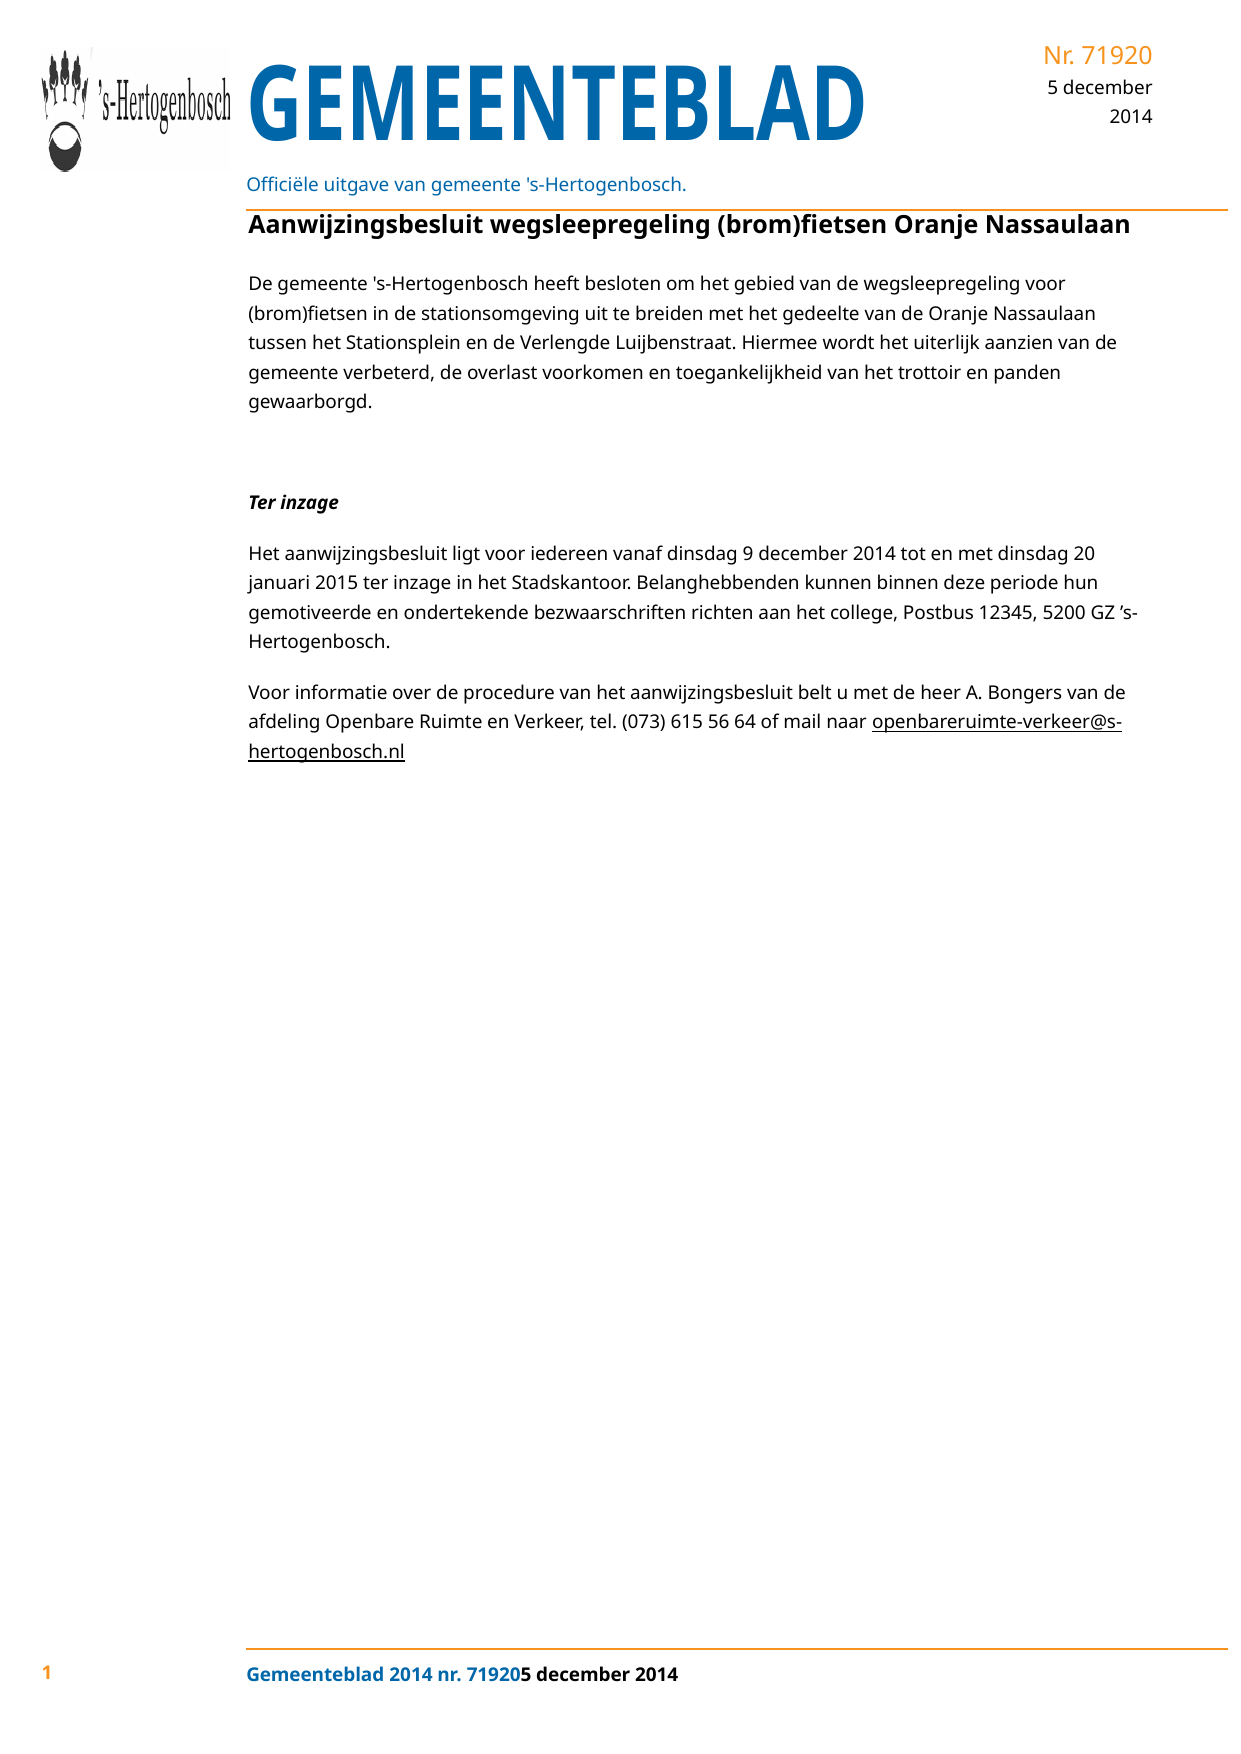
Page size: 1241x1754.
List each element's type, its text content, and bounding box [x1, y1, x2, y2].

text Voor informatie over de procedure van het aanwijzingsbesluit belt u met de heer A. Bongers van de afdeling Openbare Ruimte en Verkeer, tel. (073) 615 56 64 of mail naar openbareruimte-verkeer@s-hertogenbosch.nl [248, 679, 1152, 764]
text Aanwijzingsbesluit wegsleepregeling (brom)fietsen Oranje Nassaulaan [248, 211, 1152, 241]
text Ter inzage [248, 489, 1152, 515]
text De gemeente 's-Hertogenbosch heeft besloten om het gebied van de wegsleepregeling voor (brom)fietsen in de stationsomgeving uit te breiden met het gedeelte van de Oranje Nassaulaan tussen het Stationsplein en de Verlengde Luijbenstraat. Hiermee wordt het uiterlijk aanzien van de gemeente verbeterd, de overlast voorkomen en toegankelijkheid van het trottoir en panden gewaarborgd. [248, 270, 1152, 414]
text Het aanwijzingsbesluit ligt voor iedereen vanaf dinsdag 9 december 2014 tot en met dinsdag 20 januari 2015 ter inzage in het Stadskantoor. Belanghebbenden kunnen binnen deze periode hun gemotiveerde en ondertekende bezwaarschriften richten aan het college, Postbus 12345, 5200 GZ ’s-Hertogenbosch. [248, 540, 1152, 654]
picture [41, 47, 231, 172]
